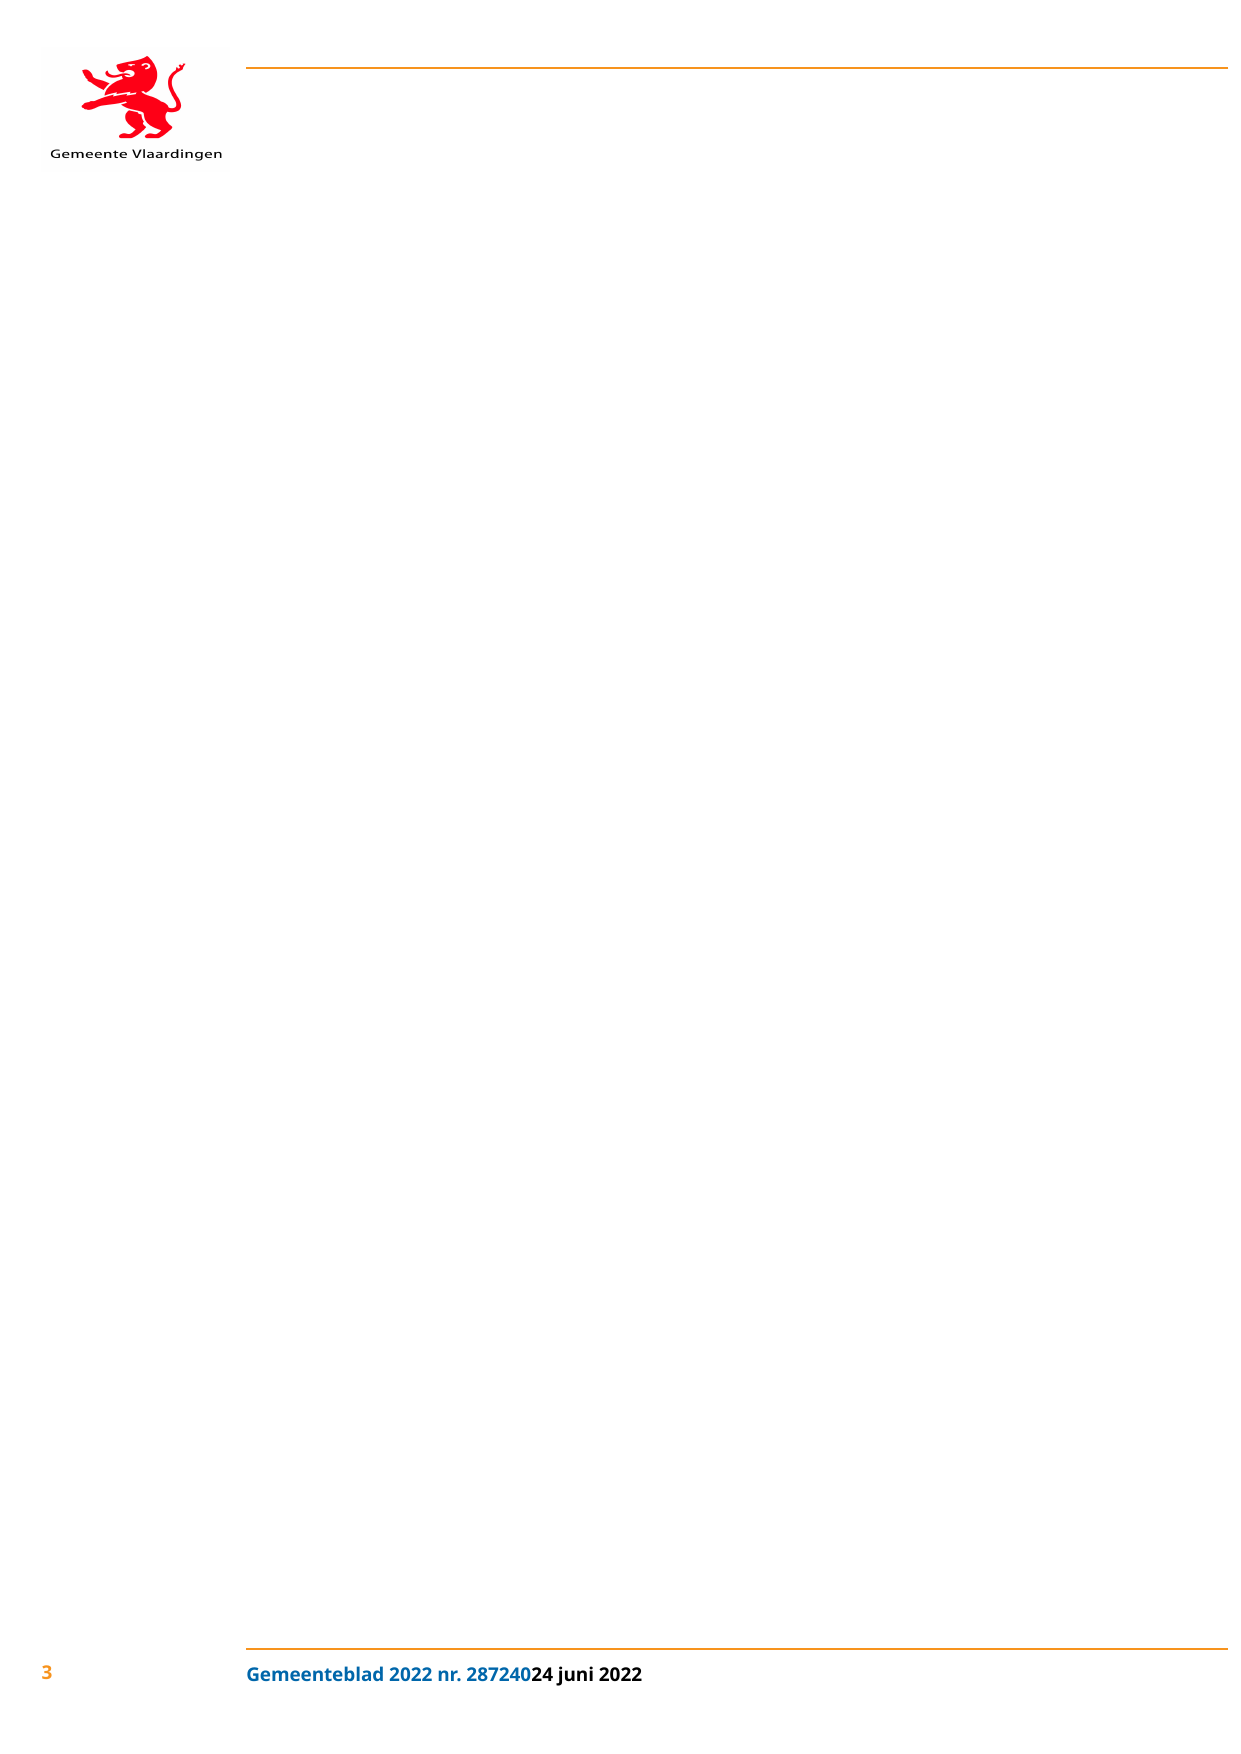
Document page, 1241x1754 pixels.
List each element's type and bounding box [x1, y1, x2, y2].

table_header [248, 95, 1152, 121]
picture [41, 47, 231, 172]
